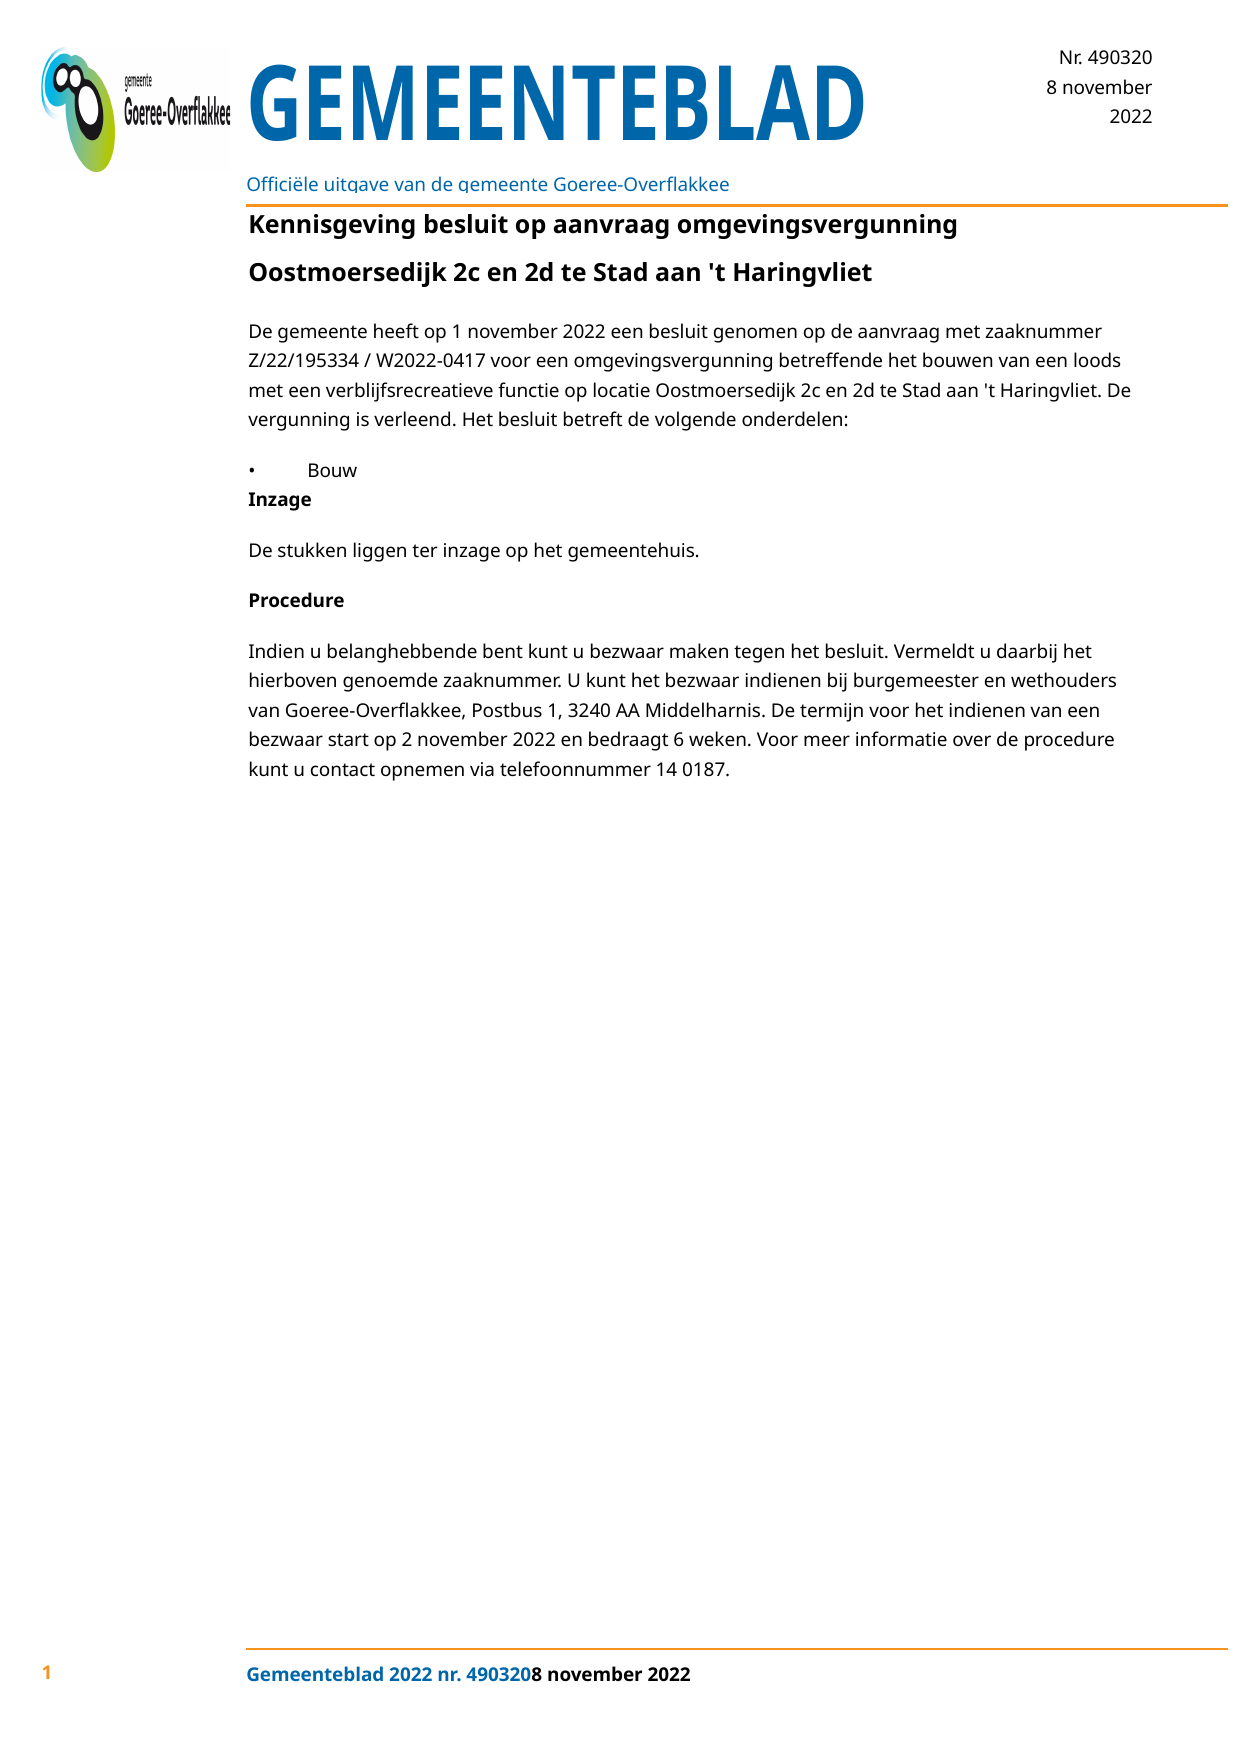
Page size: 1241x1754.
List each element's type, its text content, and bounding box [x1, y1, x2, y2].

picture [41, 47, 231, 172]
text Indien u belanghebbende bent kunt u bezwaar maken tegen het besluit. Vermeldt u daarbij het hierboven genoemde zaaknummer. U kunt het bezwaar indienen bij burgemeester en wethouders van Goeree-Overflakkee, Postbus 1, 3240 AA Middelharnis. De termijn voor het indienen van een bezwaar start op 2 november 2022 en bedraagt 6 weken. Voor meer informatie over de procedure kunt u contact opnemen via telefoonnummer 14 0187. [248, 638, 1152, 782]
text Kennisgeving besluit op aanvraag omgevingsvergunning Oostmoersedijk 2c en 2d te Stad aan 't Haringvliet [248, 207, 1152, 288]
text Procedure [248, 587, 1152, 613]
text Inzage [248, 487, 1152, 512]
text De gemeente heeft op 1 november 2022 een besluit genomen op de aanvraag met zaaknummer Z/22/195334 / W2022-0417 voor een omgevingsvergunning betreffende het bouwen van een loods met een verblijfsrecreatieve functie op locatie Oostmoersedijk 2c en 2d te Stad aan 't Haringvliet. De vergunning is verleend. Het besluit betreft de volgende onderdelen: [248, 318, 1152, 432]
list Bouw [248, 457, 1152, 483]
text De stukken liggen ter inzage op het gemeentehuis. [248, 537, 1152, 563]
